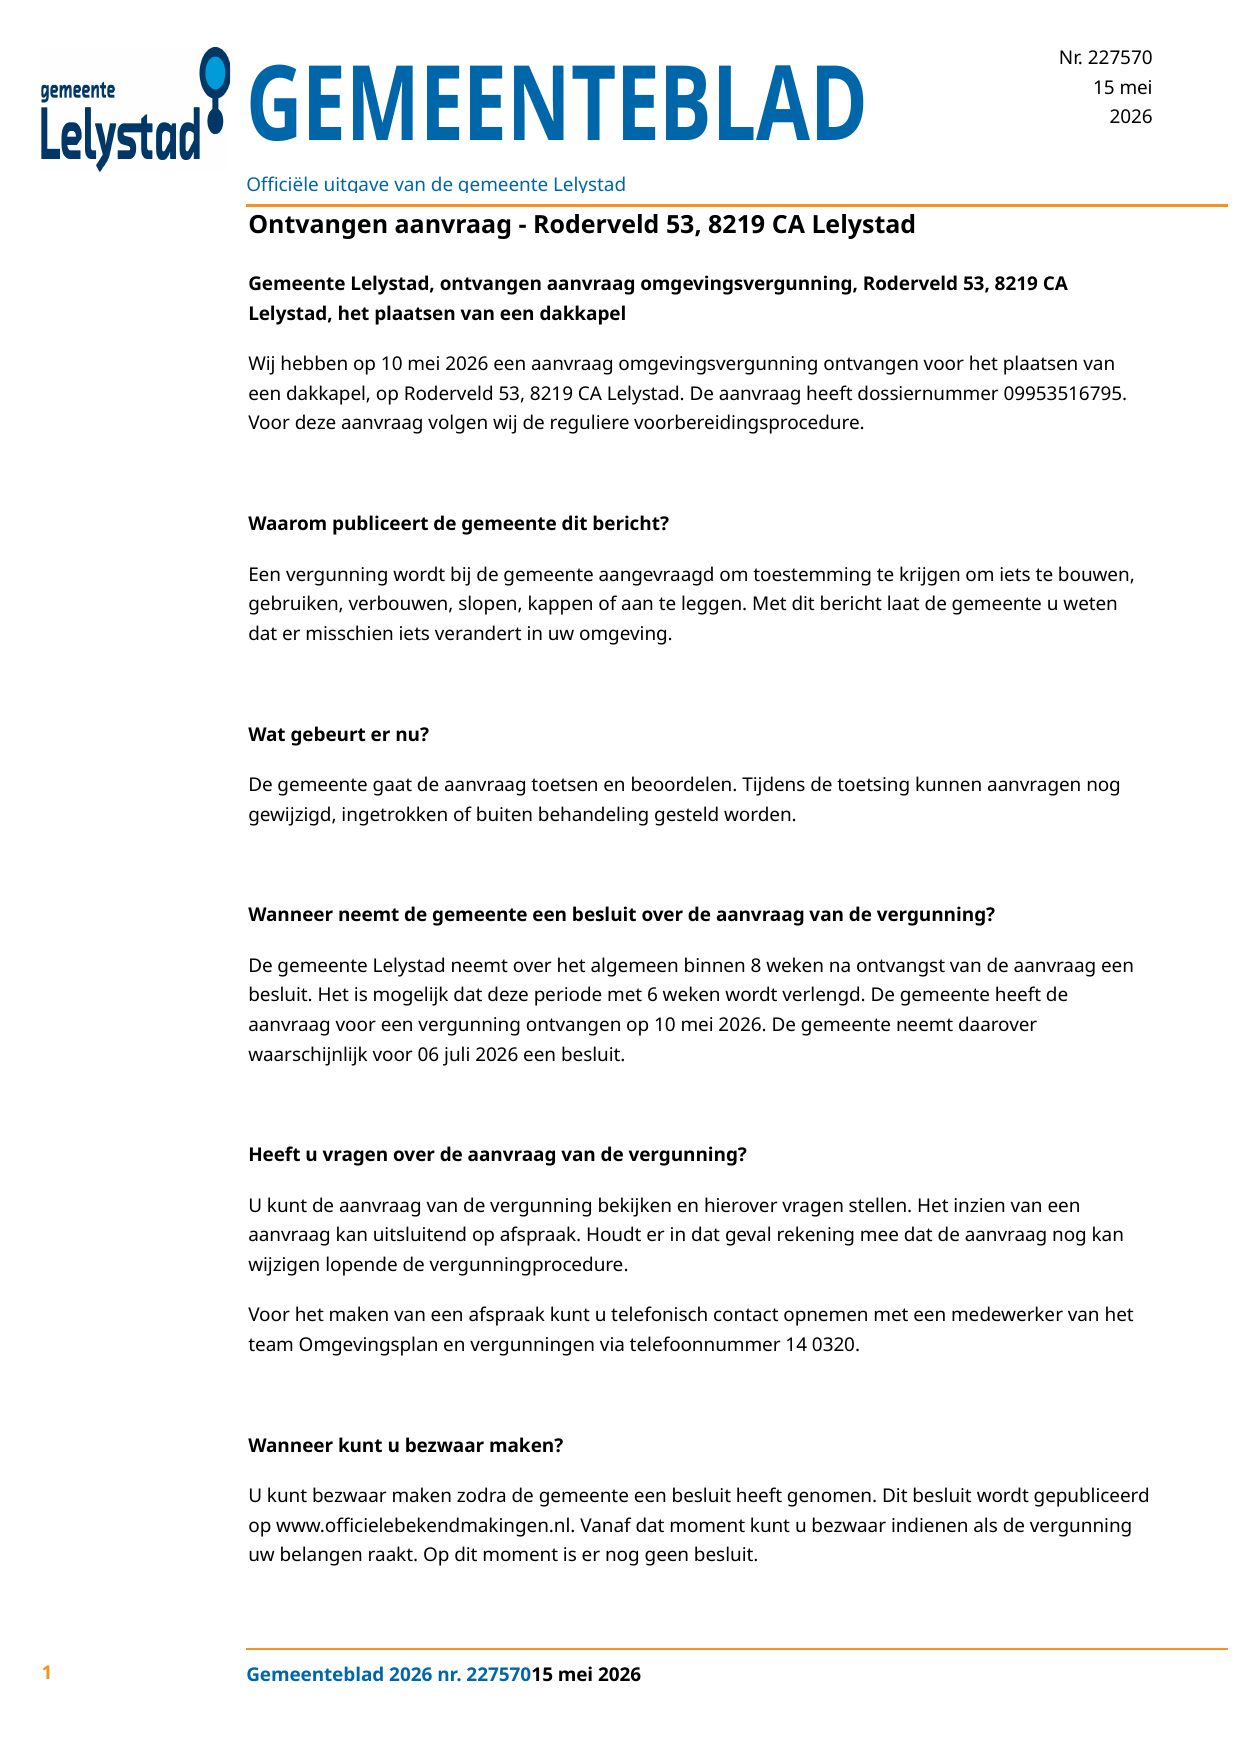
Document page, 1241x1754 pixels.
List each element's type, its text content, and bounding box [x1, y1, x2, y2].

text Voor het maken van een afspraak kunt u telefonisch contact opnemen met een medewerker van het team Omgevingsplan en vergunningen via telefoonnummer 14 0320. [248, 1302, 1152, 1357]
text Heeft u vragen over de aanvraag van de vergunning? [248, 1142, 1152, 1167]
text De gemeente gaat de aanvraag toetsen en beoordelen. Tijdens de toetsing kunnen aanvragen nog gewijzigd, ingetrokken of buiten behandeling gesteld worden. [248, 771, 1152, 826]
text Gemeente Lelystad, ontvangen aanvraag omgevingsvergunning, Roderveld 53, 8219 CA Lelystad, het plaatsen van een dakkapel [248, 270, 1152, 326]
picture [41, 47, 231, 172]
text De gemeente Lelystad neemt over het algemeen binnen 8 weken na ontvangst van de aanvraag een besluit. Het is mogelijk dat deze periode met 6 weken wordt verlengd. De gemeente heeft de aanvraag voor een vergunning ontvangen op 10 mei 2026. De gemeente neemt daarover waarschijnlijk voor 06 juli 2026 een besluit. [248, 952, 1152, 1066]
text Wanneer kunt u bezwaar maken? [248, 1432, 1152, 1458]
text Wat gebeurt er nu? [248, 721, 1152, 746]
text Ontvangen aanvraag - Roderveld 53, 8219 CA Lelystad [248, 207, 1152, 241]
text U kunt de aanvraag van de vergunning bekijken en hierover vragen stellen. Het inzien van een aanvraag kan uitsluitend op afspraak. Houdt er in dat geval rekening mee dat de aanvraag nog kan wijzigen lopende de vergunningprocedure. [248, 1192, 1152, 1277]
text Wanneer neemt de gemeente een besluit over de aanvraag van de vergunning? [248, 902, 1152, 927]
text U kunt bezwaar maken zodra de gemeente een besluit heeft genomen. Dit besluit wordt gepubliceerd op www.officielebekendmakingen.nl. Vanaf dat moment kunt u bezwaar indienen als de vergunning uw belangen raakt. Op dit moment is er nog geen besluit. [248, 1482, 1152, 1567]
text Een vergunning wordt bij de gemeente aangevraagd om toestemming te krijgen om iets te bouwen, gebruiken, verbouwen, slopen, kappen of aan te leggen. Met dit bericht laat de gemeente u weten dat er misschien iets verandert in uw omgeving. [248, 561, 1152, 646]
text Waarom publiceert de gemeente dit bericht? [248, 510, 1152, 536]
text Wij hebben op 10 mei 2026 een aanvraag omgevingsvergunning ontvangen voor het plaatsen van een dakkapel, op Roderveld 53, 8219 CA Lelystad. De aanvraag heeft dossiernummer 09953516795. Voor deze aanvraag volgen wij de reguliere voorbereidingsprocedure. [248, 350, 1152, 435]
